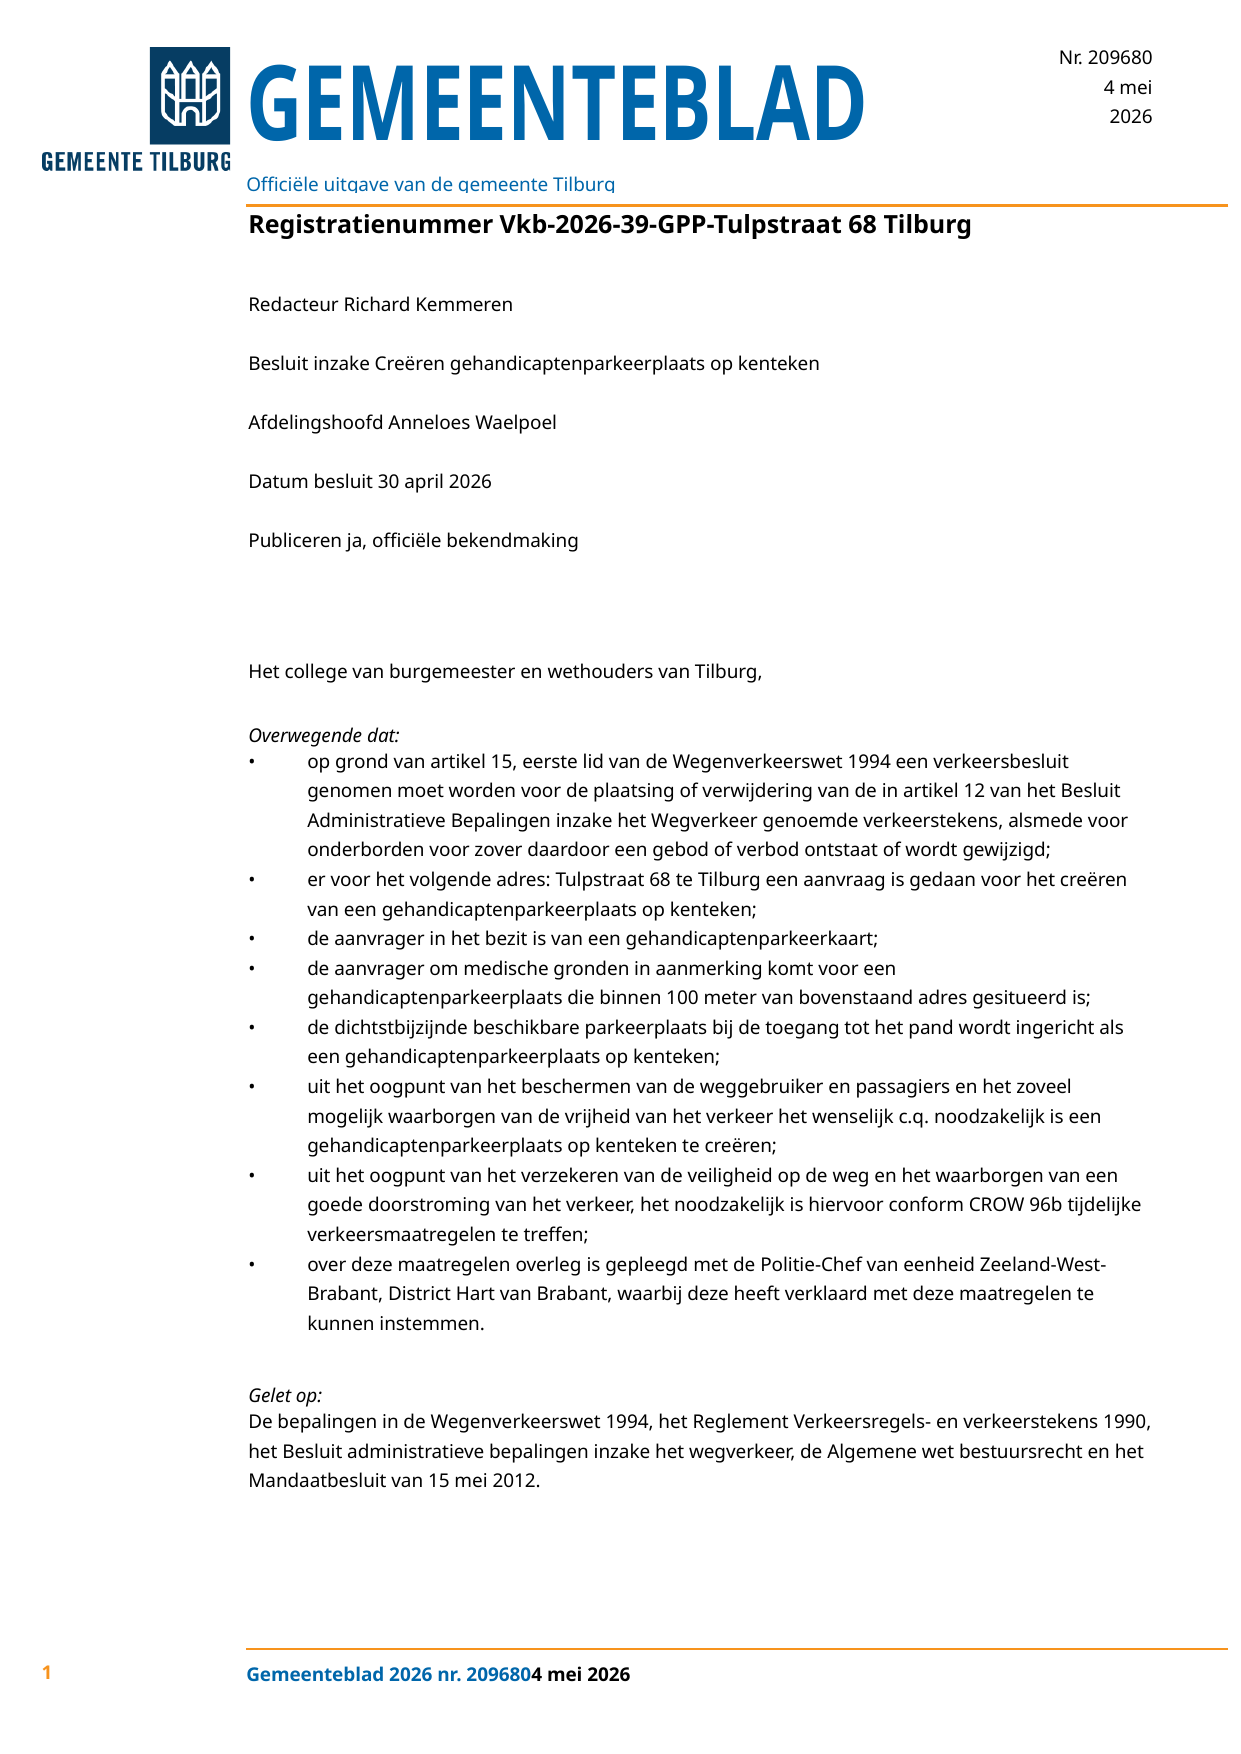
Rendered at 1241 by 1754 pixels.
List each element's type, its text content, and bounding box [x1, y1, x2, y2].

list op grond van artikel 15, eerste lid van de Wegenverkeerswet 1994 een verkeersbesluit genomen moet worden voor de plaatsing of verwijdering van de in artikel 12 van het Besluit Administratieve Bepalingen inzake het Wegverkeer genoemde verkeerstekens, alsmede voor onderborden voor zover daardoor een gebod of verbod ontstaat of wordt gewijzigd; [248, 748, 1152, 862]
text Het college van burgemeester en wethouders van Tilburg, [248, 658, 1152, 684]
list de aanvrager in het bezit is van een gehandicaptenparkeerkaart; [248, 925, 1152, 951]
text Registratienummer Vkb-2026-39-GPP-Tulpstraat 68 Tilburg [248, 207, 1152, 241]
text Besluit inzake Creëren gehandicaptenparkeerplaats op kenteken [248, 350, 1152, 376]
text De bepalingen in de Wegenverkeerswet 1994, het Reglement Verkeersregels- en verkeerstekens 1990, het Besluit administratieve bepalingen inzake het wegverkeer, de Algemene wet bestuursrecht en het Mandaatbesluit van 15 mei 2012. [248, 1408, 1152, 1493]
list over deze maatregelen overleg is gepleegd met de Politie-Chef van eenheid Zeeland-West-Brabant, District Hart van Brabant, waarbij deze heeft verklaard met deze maatregelen te kunnen instemmen. [248, 1251, 1152, 1336]
text Publiceren ja, officiële bekendmaking [248, 528, 1152, 553]
text Gelet op: [248, 1383, 1152, 1408]
text Overwegende dat: [248, 722, 1152, 748]
text Redacteur Richard Kemmeren [248, 291, 1152, 317]
picture [41, 47, 231, 172]
list de dichtstbijzijnde beschikbare parkeerplaats bij de toegang tot het pand wordt ingericht als een gehandicaptenparkeerplaats op kenteken; [248, 1014, 1152, 1069]
list de aanvrager om medische gronden in aanmerking komt voor een gehandicaptenparkeerplaats die binnen 100 meter van bovenstaand adres gesitueerd is; [248, 955, 1152, 1010]
list uit het oogpunt van het beschermen van de weggebruiker en passagiers en het zoveel mogelijk waarborgen van de vrijheid van het verkeer het wenselijk c.q. noodzakelijk is een gehandicaptenparkeerplaats op kenteken te creëren; [248, 1073, 1152, 1158]
list er voor het volgende adres: Tulpstraat 68 te Tilburg een aanvraag is gedaan voor het creëren van een gehandicaptenparkeerplaats op kenteken; [248, 866, 1152, 921]
text Datum besluit 30 april 2026 [248, 468, 1152, 494]
list uit het oogpunt van het verzekeren van de veiligheid op de weg en het waarborgen van een goede doorstroming van het verkeer, het noodzakelijk is hiervoor conform CROW 96b tijdelijke verkeersmaatregelen te treffen; [248, 1162, 1152, 1247]
text Afdelingshoofd Anneloes Waelpoel [248, 409, 1152, 435]
